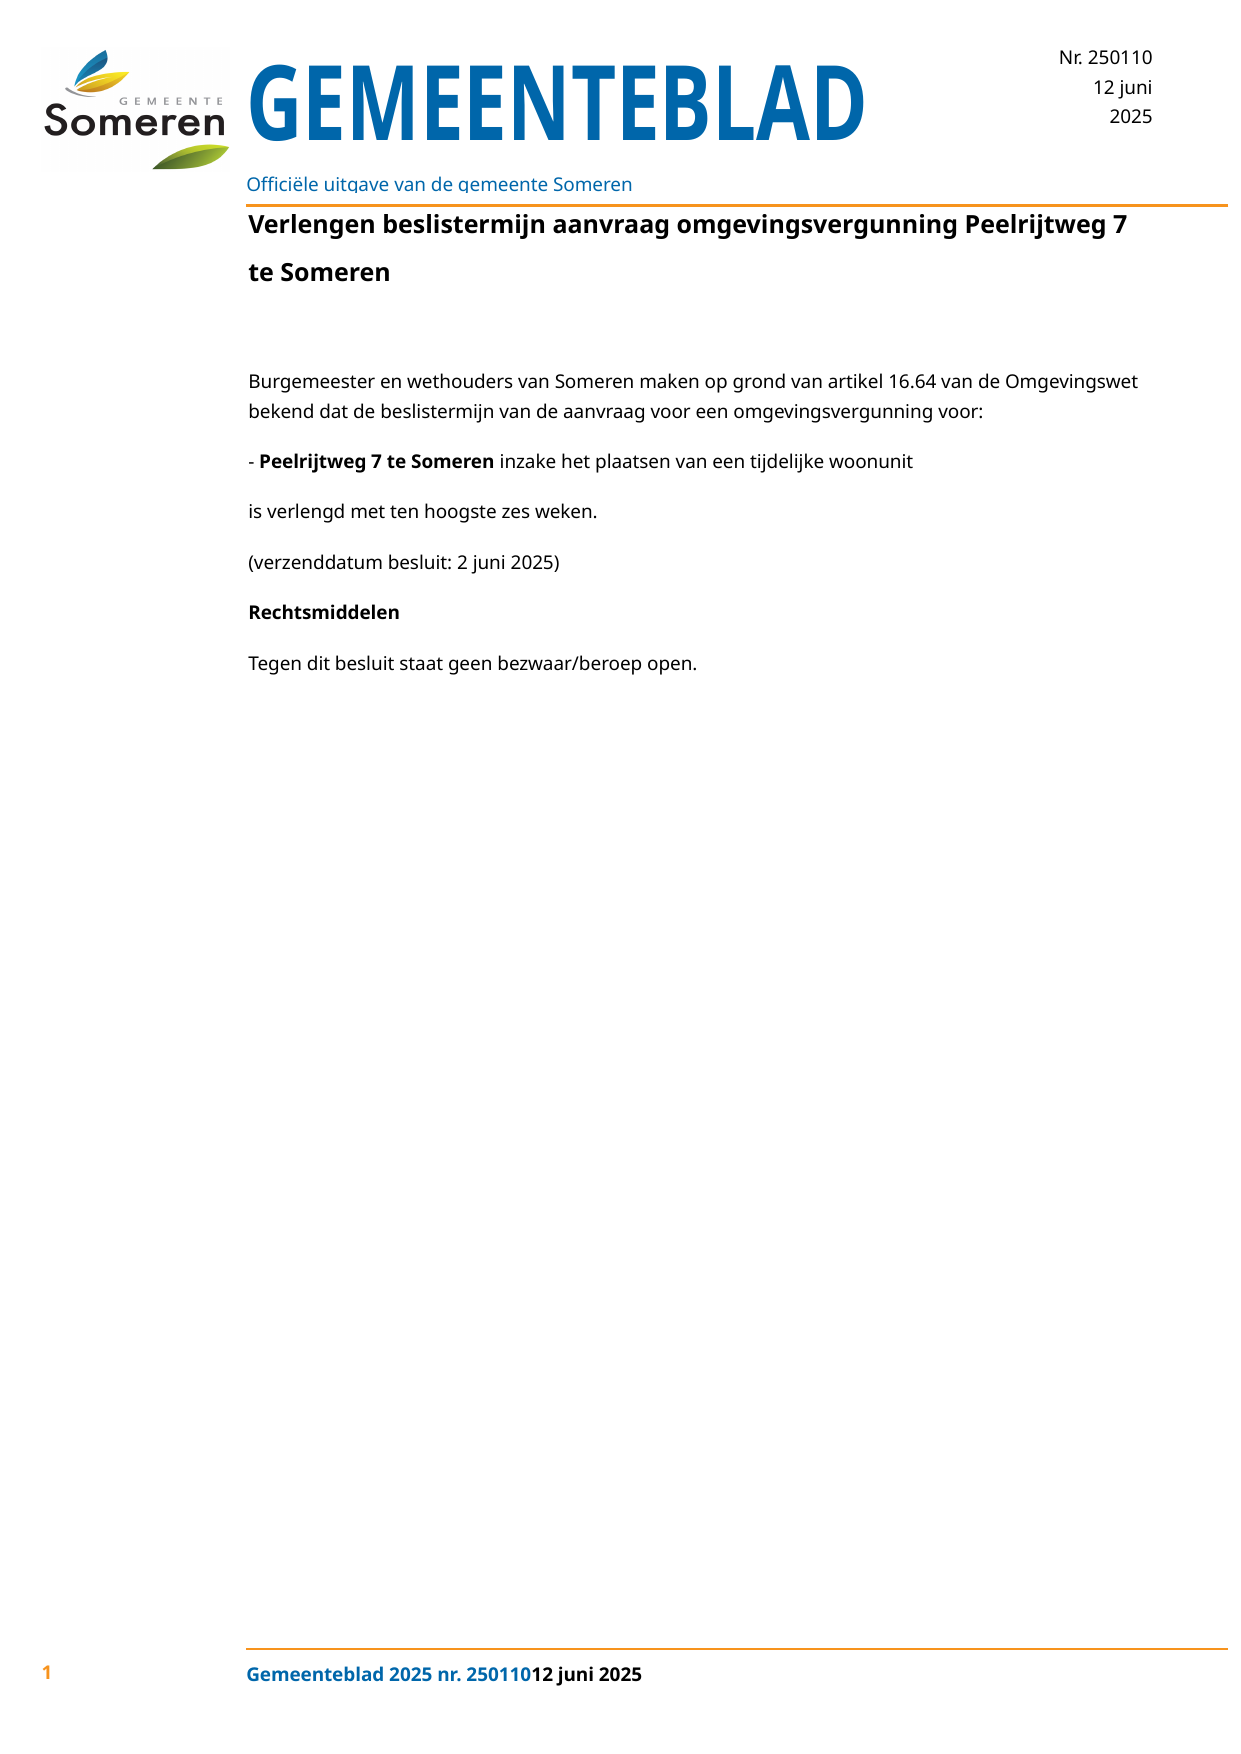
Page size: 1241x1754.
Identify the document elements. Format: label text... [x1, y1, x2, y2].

text Verlengen beslistermijn aanvraag omgevingsvergunning Peelrijtweg 7 te Someren [248, 207, 1152, 288]
text Burgemeester en wethouders van Someren maken op grond van artikel 16.64 van de Omgevingswet bekend dat de beslistermijn van de aanvraag voor een omgevingsvergunning voor: [248, 368, 1152, 424]
text (verzenddatum besluit: 2 juni 2025) [248, 549, 1152, 575]
text is verlengd met ten hoogste zes weken. [248, 499, 1152, 524]
text - Peelrijtweg 7 te Someren inzake het plaatsen van een tijdelijke woonunit [248, 448, 1152, 474]
picture [41, 47, 231, 172]
text Tegen dit besluit staat geen bezwaar/beroep open. [248, 650, 1152, 676]
text Rechtsmiddelen [248, 599, 1152, 625]
